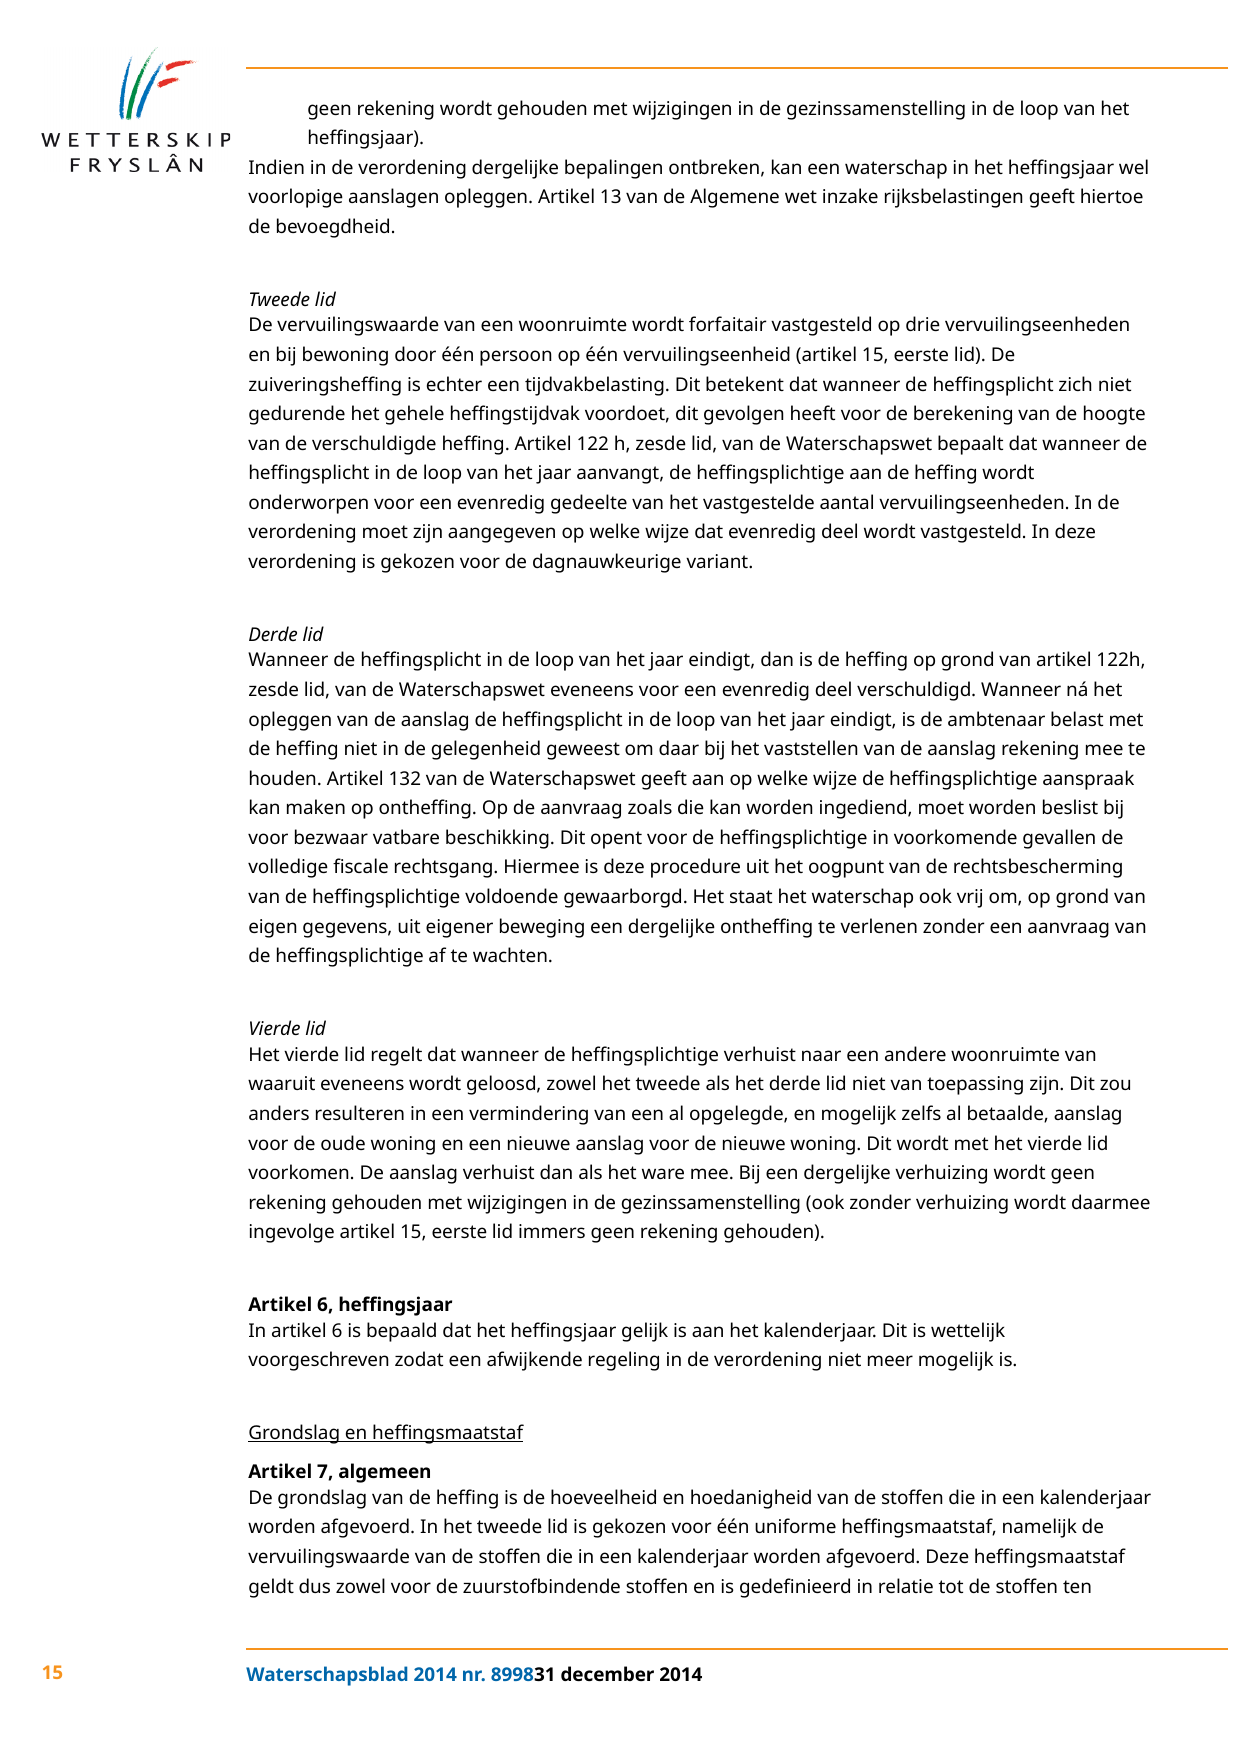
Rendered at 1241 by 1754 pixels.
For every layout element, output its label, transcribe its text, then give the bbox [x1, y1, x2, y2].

text De grondslag van de heffing is de hoeveelheid en hoedanigheid van de stoffen die in een kalenderjaar worden afgevoerd. In het tweede lid is gekozen voor één uniforme heffingsmaatstaf, namelijk de vervuilingswaarde van de stoffen die in een kalenderjaar worden afgevoerd. Deze heffingsmaatstaf geldt dus zowel voor de zuurstofbindende stoffen en is gedefinieerd in relatie tot de stoffen ten [248, 1484, 1152, 1599]
picture [41, 47, 231, 172]
text Derde lid [248, 621, 1152, 647]
text In artikel 6 is bepaald dat het heffingsjaar gelijk is aan het kalenderjaar. Dit is wettelijk voorgeschreven zodat een afwijkende regeling in de verordening niet meer mogelijk is. [248, 1317, 1152, 1372]
text Wanneer de heffingsplicht in de loop van het jaar eindigt, dan is de heffing op grond van artikel 122h, zesde lid, van de Waterschapswet eveneens voor een evenredig deel verschuldigd. Wanneer ná het opleggen van de aanslag de heffingsplicht in de loop van het jaar eindigt, is de ambtenaar belast met de heffing niet in de gelegenheid geweest om daar bij het vaststellen van de aanslag rekening mee te houden. Artikel 132 van de Waterschapswet geeft aan op welke wijze de heffingsplichtige aanspraak kan maken op ontheffing. Op de aanvraag zoals die kan worden ingediend, moet worden beslist bij voor bezwaar vatbare beschikking. Dit opent voor de heffingsplichtige in voorkomende gevallen de volledige fiscale rechtsgang. Hiermee is deze procedure uit het oogpunt van de rechtsbescherming van de heffingsplichtige voldoende gewaarborgd. Het staat het waterschap ook vrij om, op grond van eigen gegevens, uit eigener beweging een dergelijke ontheffing te verlenen zonder een aanvraag van de heffingsplichtige af te wachten. [248, 647, 1152, 968]
list geen rekening wordt gehouden met wijzigingen in de gezinssamenstelling in de loop van het heffingsjaar). [248, 95, 1152, 150]
text Vierde lid [248, 1015, 1152, 1041]
text Grondslag en heffingsmaatstaf [248, 1419, 1152, 1445]
text Het vierde lid regelt dat wanneer de heffingsplichtige verhuist naar een andere woonruimte van waaruit eveneens wordt geloosd, zowel het tweede als het derde lid niet van toepassing zijn. Dit zou anders resulteren in een vermindering van een al opgelegde, en mogelijk zelfs al betaalde, aanslag voor de oude woning en een nieuwe aanslag voor de nieuwe woning. Dit wordt met het vierde lid voorkomen. De aanslag verhuist dan als het ware mee. Bij een dergelijke verhuizing wordt geen rekening gehouden met wijzigingen in de gezinssamenstelling (ook zonder verhuizing wordt daarmee ingevolge artikel 15, eerste lid immers geen rekening gehouden). [248, 1041, 1152, 1244]
text Artikel 6, heffingsjaar [248, 1291, 1152, 1317]
text Indien in de verordening dergelijke bepalingen ontbreken, kan een waterschap in het heffingsjaar wel voorlopige aanslagen opleggen. Artikel 13 van de Algemene wet inzake rijksbelastingen geeft hiertoe de bevoegdheid. [248, 154, 1152, 239]
text Tweede lid [248, 286, 1152, 312]
text Artikel 7, algemeen [248, 1458, 1152, 1484]
text De vervuilingswaarde van een woonruimte wordt forfaitair vastgesteld op drie vervuilingseenheden en bij bewoning door één persoon op één vervuilingseenheid (artikel 15, eerste lid). De zuiveringsheffing is echter een tijdvakbelasting. Dit betekent dat wanneer de heffingsplicht zich niet gedurende het gehele heffingstijdvak voordoet, dit gevolgen heeft voor de berekening van de hoogte van de verschuldigde heffing. Artikel 122 h, zesde lid, van de Waterschapswet bepaalt dat wanneer de heffingsplicht in de loop van het jaar aanvangt, de heffingsplichtige aan de heffing wordt onderworpen voor een evenredig gedeelte van het vastgestelde aantal vervuilingseenheden. In de verordening moet zijn aangegeven op welke wijze dat evenredig deel wordt vastgesteld. In deze verordening is gekozen voor de dagnauwkeurige variant. [248, 312, 1152, 574]
